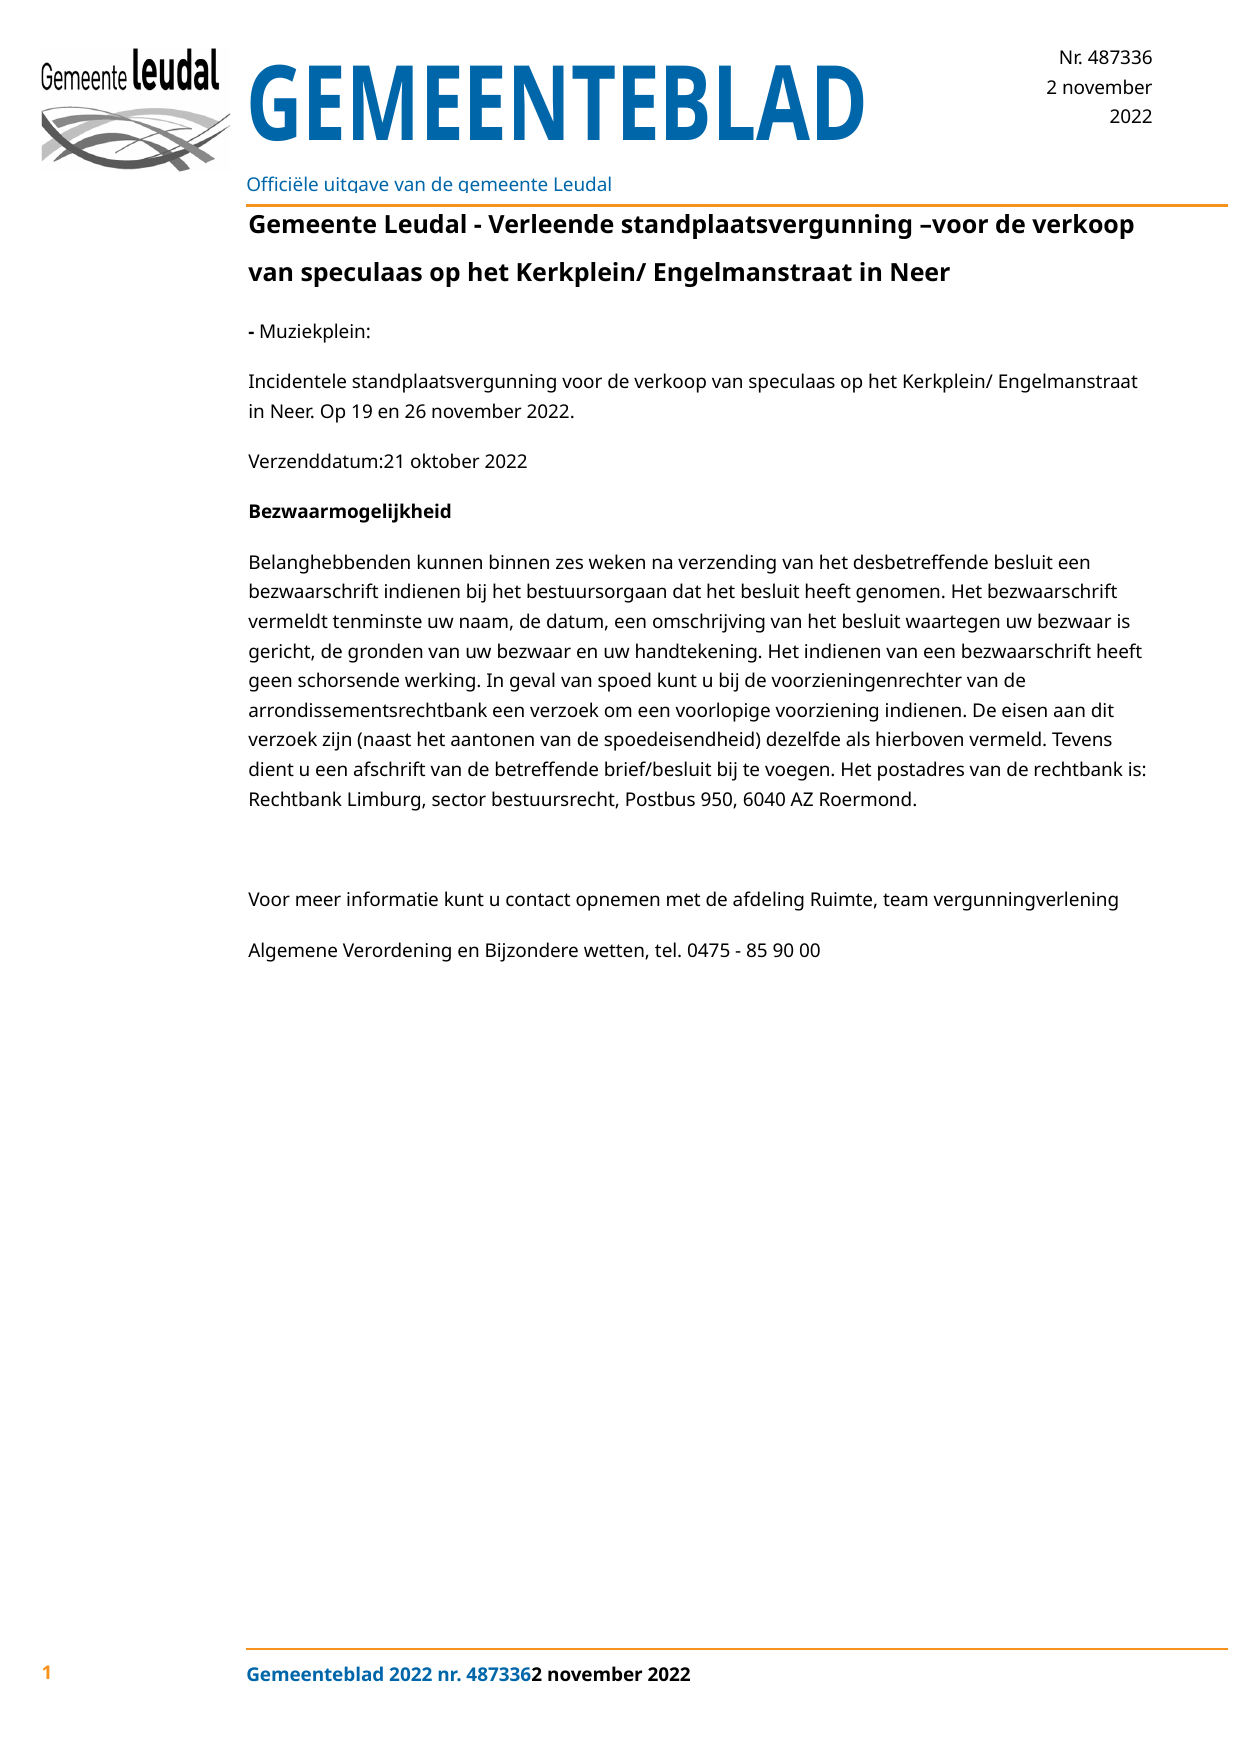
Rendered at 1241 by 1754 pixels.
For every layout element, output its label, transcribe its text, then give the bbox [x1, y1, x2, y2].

picture [41, 47, 231, 172]
text Incidentele standplaatsvergunning voor de verkoop van speculaas op het Kerkplein/ Engelmanstraat in Neer. Op 19 en 26 november 2022. [248, 368, 1152, 424]
text Bezwaarmogelijkheid [248, 499, 1152, 524]
text Belanghebbenden kunnen binnen zes weken na verzending van het desbetreffende besluit een bezwaarschrift indienen bij het bestuursorgaan dat het besluit heeft genomen. Het bezwaarschrift vermeldt tenminste uw naam, de datum, een omschrijving van het besluit waartegen uw bezwaar is gericht, de gronden van uw bezwaar en uw handtekening. Het indienen van een bezwaarschrift heeft geen schorsende werking. In geval van spoed kunt u bij de voorzieningenrechter van de arrondissementsrechtbank een verzoek om een voorlopige voorziening indienen. De eisen aan dit verzoek zijn (naast het aantonen van de spoedeisendheid) dezelfde als hierboven vermeld. Tevens dient u een afschrift van de betreffende brief/besluit bij te voegen. Het postadres van de rechtbank is: Rechtbank Limburg, sector bestuursrecht, Postbus 950, 6040 AZ Roermond. [248, 549, 1152, 812]
text - Muziekplein: [248, 318, 1152, 344]
text Voor meer informatie kunt u contact opnemen met de afdeling Ruimte, team vergunningverlening [248, 887, 1152, 912]
text Verzenddatum:21 oktober 2022 [248, 448, 1152, 474]
text Gemeente Leudal - Verleende standplaatsvergunning –voor de verkoop van speculaas op het Kerkplein/ Engelmanstraat in Neer [248, 207, 1152, 288]
text Algemene Verordening en Bijzondere wetten, tel. 0475 - 85 90 00 [248, 937, 1152, 963]
